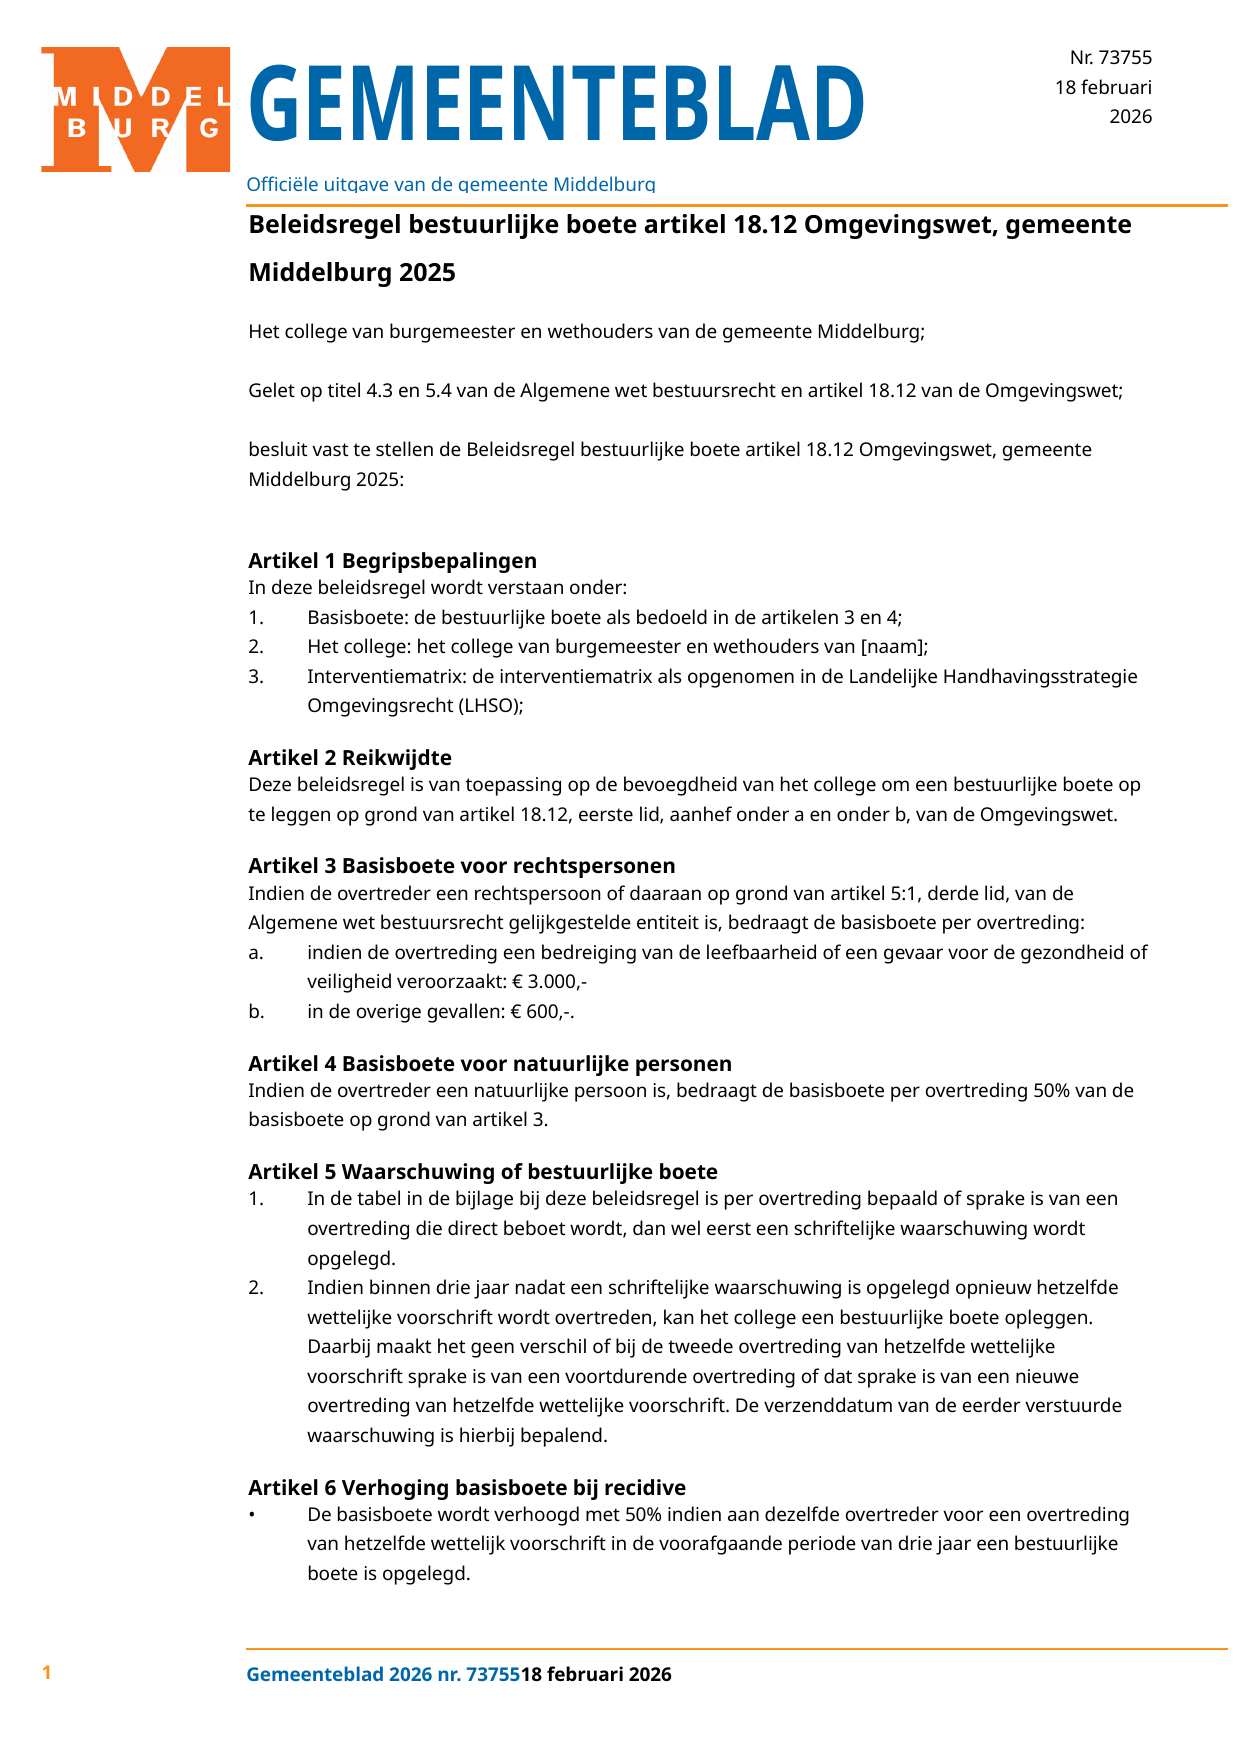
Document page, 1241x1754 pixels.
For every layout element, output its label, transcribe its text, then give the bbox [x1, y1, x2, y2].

text Artikel 5 Waarschuwing of bestuurlijke boete [248, 1157, 1152, 1186]
text Beleidsregel bestuurlijke boete artikel 18.12 Omgevingswet, gemeente Middelburg 2025 [248, 207, 1152, 288]
text Artikel 2 Reikwijdte [248, 743, 1152, 771]
list Indien binnen drie jaar nadat een schriftelijke waarschuwing is opgelegd opnieuw hetzelfde wettelijke voorschrift wordt overtreden, kan het college een bestuurlijke boete opleggen. Daarbij maakt het geen verschil of bij de tweede overtreding van hetzelfde wettelijke voorschrift sprake is van een voortdurende overtreding of dat sprake is van een nieuwe overtreding van hetzelfde wettelijke voorschrift. De verzenddatum van de eerder verstuurde waarschuwing is hierbij bepalend. [248, 1274, 1152, 1448]
list Het college: het college van burgemeester en wethouders van [naam]; [248, 633, 1152, 659]
list Basisboete: de bestuurlijke boete als bedoeld in de artikelen 3 en 4; [248, 604, 1152, 629]
list Interventiematrix: de interventiematrix als opgenomen in de Landelijke Handhavingsstrategie Omgevingsrecht (LHSO); [248, 663, 1152, 718]
text Artikel 4 Basisboete voor natuurlijke personen [248, 1049, 1152, 1077]
list in de overige gevallen: € 600,-. [248, 998, 1152, 1024]
text Artikel 1 Begripsbepalingen [248, 546, 1152, 574]
text Het college van burgemeester en wethouders van de gemeente Middelburg; [248, 318, 1152, 344]
text besluit vast te stellen de Beleidsregel bestuurlijke boete artikel 18.12 Omgevingswet, gemeente Middelburg 2025: [248, 436, 1152, 492]
list De basisboete wordt verhoogd met 50% indien aan dezelfde overtreder voor een overtreding van hetzelfde wettelijk voorschrift in de voorafgaande periode van drie jaar een bestuurlijke boete is opgelegd. [248, 1501, 1152, 1586]
text Gelet op titel 4.3 en 5.4 van de Algemene wet bestuursrecht en artikel 18.12 van de Omgevingswet; [248, 377, 1152, 403]
picture [41, 47, 231, 172]
text Indien de overtreder een natuurlijke persoon is, bedraagt de basisboete per overtreding 50% van de basisboete op grond van artikel 3. [248, 1077, 1152, 1132]
text Artikel 3 Basisboete voor rechtspersonen [248, 851, 1152, 880]
list In de tabel in de bijlage bij deze beleidsregel is per overtreding bepaald of sprake is van een overtreding die direct beboet wordt, dan wel eerst een schriftelijke waarschuwing wordt opgelegd. [248, 1186, 1152, 1270]
text Artikel 6 Verhoging basisboete bij recidive [248, 1473, 1152, 1501]
list indien de overtreding een bedreiging van de leefbaarheid of een gevaar voor de gezondheid of veiligheid veroorzaakt: € 3.000,- [248, 939, 1152, 994]
text Indien de overtreder een rechtspersoon of daaraan op grond van artikel 5:1, derde lid, van de Algemene wet bestuursrecht gelijkgestelde entiteit is, bedraagt de basisboete per overtreding: [248, 880, 1152, 935]
text Deze beleidsregel is van toepassing op de bevoegdheid van het college om een bestuurlijke boete op te leggen op grond van artikel 18.12, eerste lid, aanhef onder a en onder b, van de Omgevingswet. [248, 771, 1152, 827]
text In deze beleidsregel wordt verstaan onder: [248, 574, 1152, 600]
